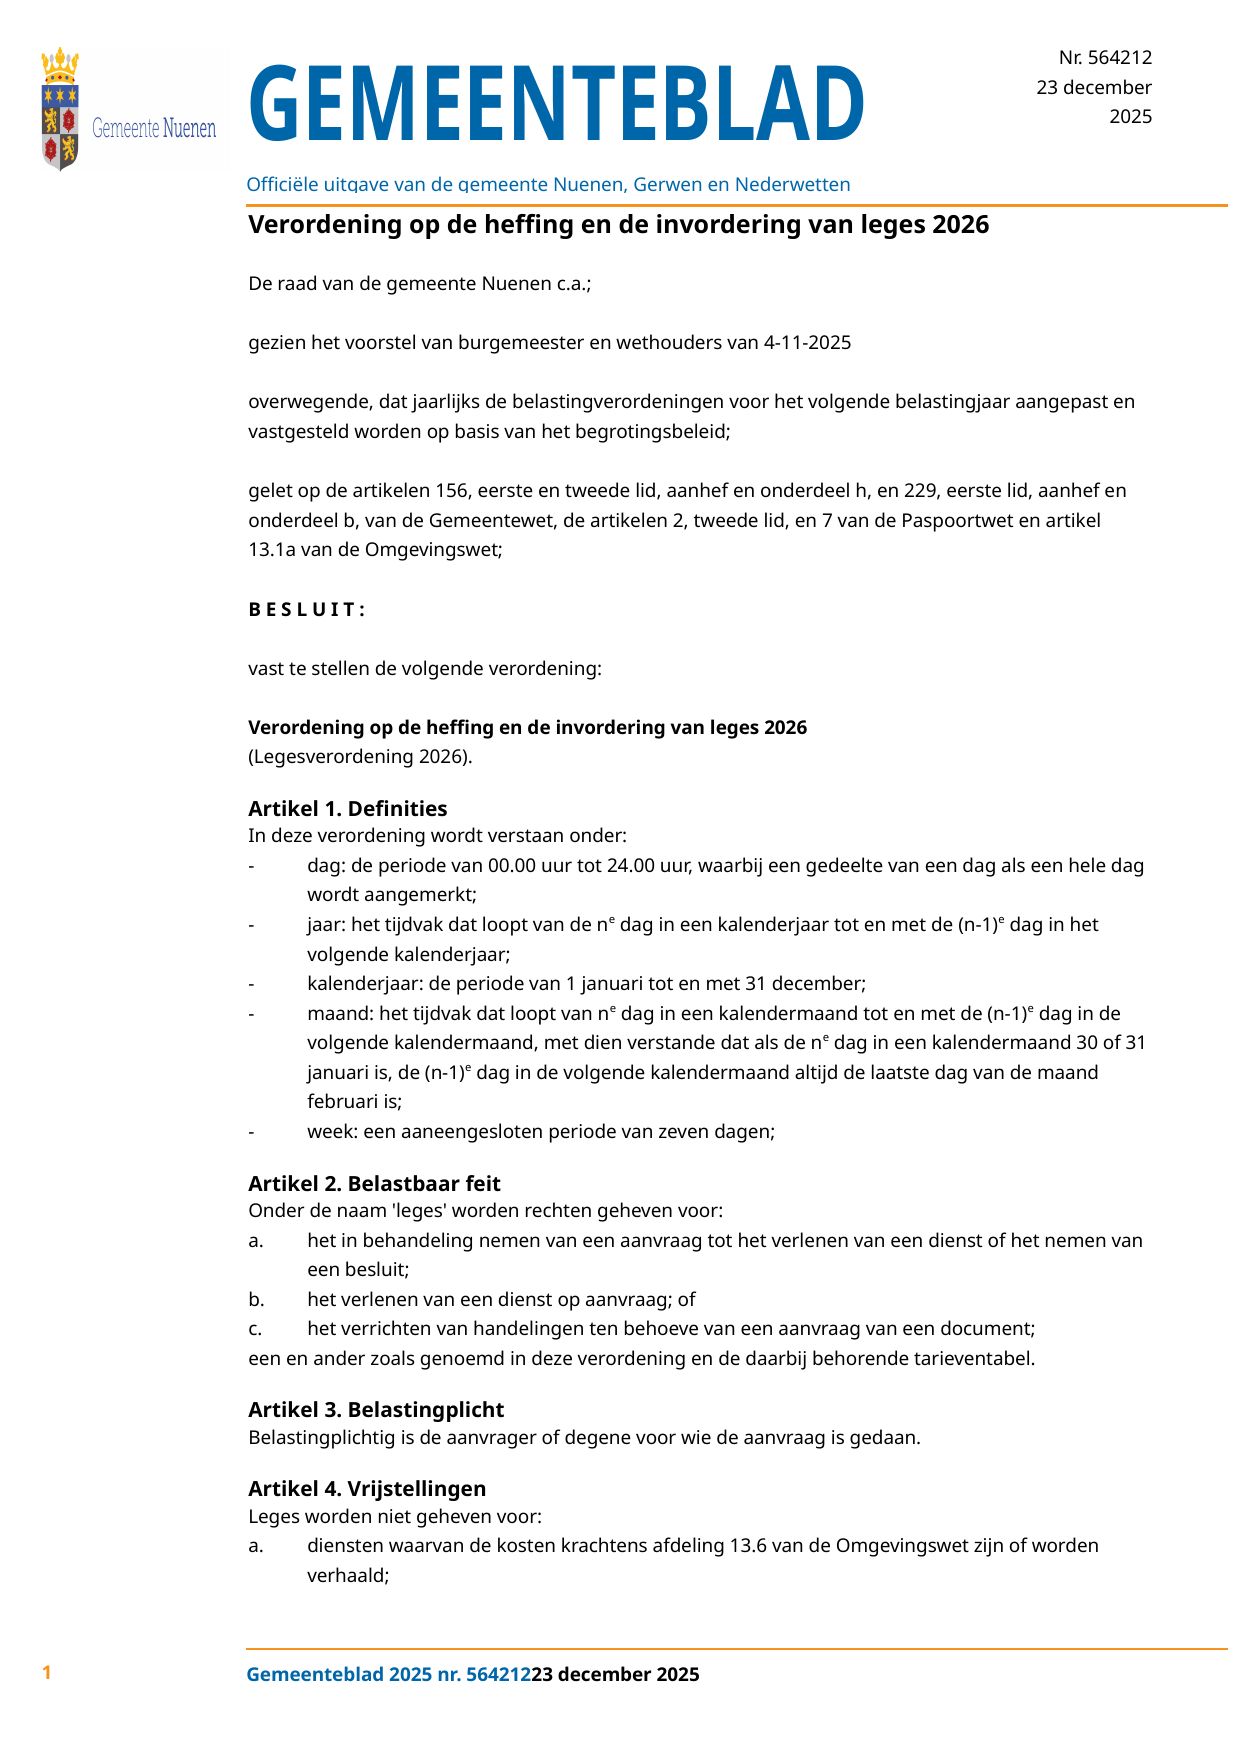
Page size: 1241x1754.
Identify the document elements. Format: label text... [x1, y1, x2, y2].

text In deze verordening wordt verstaan onder: [248, 822, 1152, 848]
list diensten waarvan de kosten krachtens afdeling 13.6 van de Omgevingswet zijn of worden verhaald; [248, 1532, 1152, 1588]
list dag: de periode van 00.00 uur tot 24.00 uur, waarbij een gedeelte van een dag als een hele dag wordt aangemerkt; [248, 852, 1152, 907]
text De raad van de gemeente Nuenen c.a.; [248, 270, 1152, 296]
text gezien het voorstel van burgemeester en wethouders van 4-11-2025 [248, 329, 1152, 355]
text Artikel 4. Vrijstellingen [248, 1474, 1152, 1503]
text Verordening op de heffing en de invordering van leges 2026 [248, 207, 1152, 241]
text gelet op de artikelen 156, eerste en tweede lid, aanhef en onderdeel h, en 229, eerste lid, aanhef en onderdeel b, van de Gemeentewet, de artikelen 2, tweede lid, en 7 van de Paspoortwet en artikel 13.1a van de Omgevingswet; [248, 477, 1152, 562]
text Artikel 3. Belastingplicht [248, 1396, 1152, 1424]
picture [41, 47, 231, 172]
text Onder de naam 'leges' worden rechten geheven voor: [248, 1197, 1152, 1223]
list maand: het tijdvak dat loopt van ne dag in een kalendermaand tot en met de (n-1)e dag in de volgende kalendermaand, met dien verstande dat als de ne dag in een kalendermaand 30 of 31 januari is, de (n-1)e dag in de volgende kalendermaand altijd de laatste dag van de maand februari is; [248, 1000, 1152, 1114]
list week: een aaneengesloten periode van zeven dagen; [248, 1118, 1152, 1144]
text overwegende, dat jaarlijks de belastingverordeningen voor het volgende belastingjaar aangepast en vastgesteld worden op basis van het begrotingsbeleid; [248, 389, 1152, 444]
list kalenderjaar: de periode van 1 januari tot en met 31 december; [248, 970, 1152, 996]
text vast te stellen de volgende verordening: [248, 655, 1152, 681]
text Leges worden niet geheven voor: [248, 1503, 1152, 1528]
list jaar: het tijdvak dat loopt van de ne dag in een kalenderjaar tot en met de (n-1)e dag in het volgende kalenderjaar; [248, 911, 1152, 967]
text Artikel 2. Belastbaar feit [248, 1169, 1152, 1197]
text (Legesverordening 2026). [248, 744, 1152, 769]
list het in behandeling nemen van een aanvraag tot het verlenen van een dienst of het nemen van een besluit; [248, 1227, 1152, 1282]
list het verlenen van een dienst op aanvraag; of [248, 1286, 1152, 1312]
text Belastingplichtig is de aanvrager of degene voor wie de aanvraag is gedaan. [248, 1424, 1152, 1450]
text Artikel 1. Definities [248, 794, 1152, 822]
list het verrichten van handelingen ten behoeve van een aanvraag van een document; [248, 1316, 1152, 1341]
text een en ander zoals genoemd in deze verordening en de daarbij behorende tarieventabel. [248, 1345, 1152, 1371]
text B E S L U I T : [248, 596, 1152, 621]
text Verordening op de heffing en de invordering van leges 2026 [248, 714, 1152, 740]
